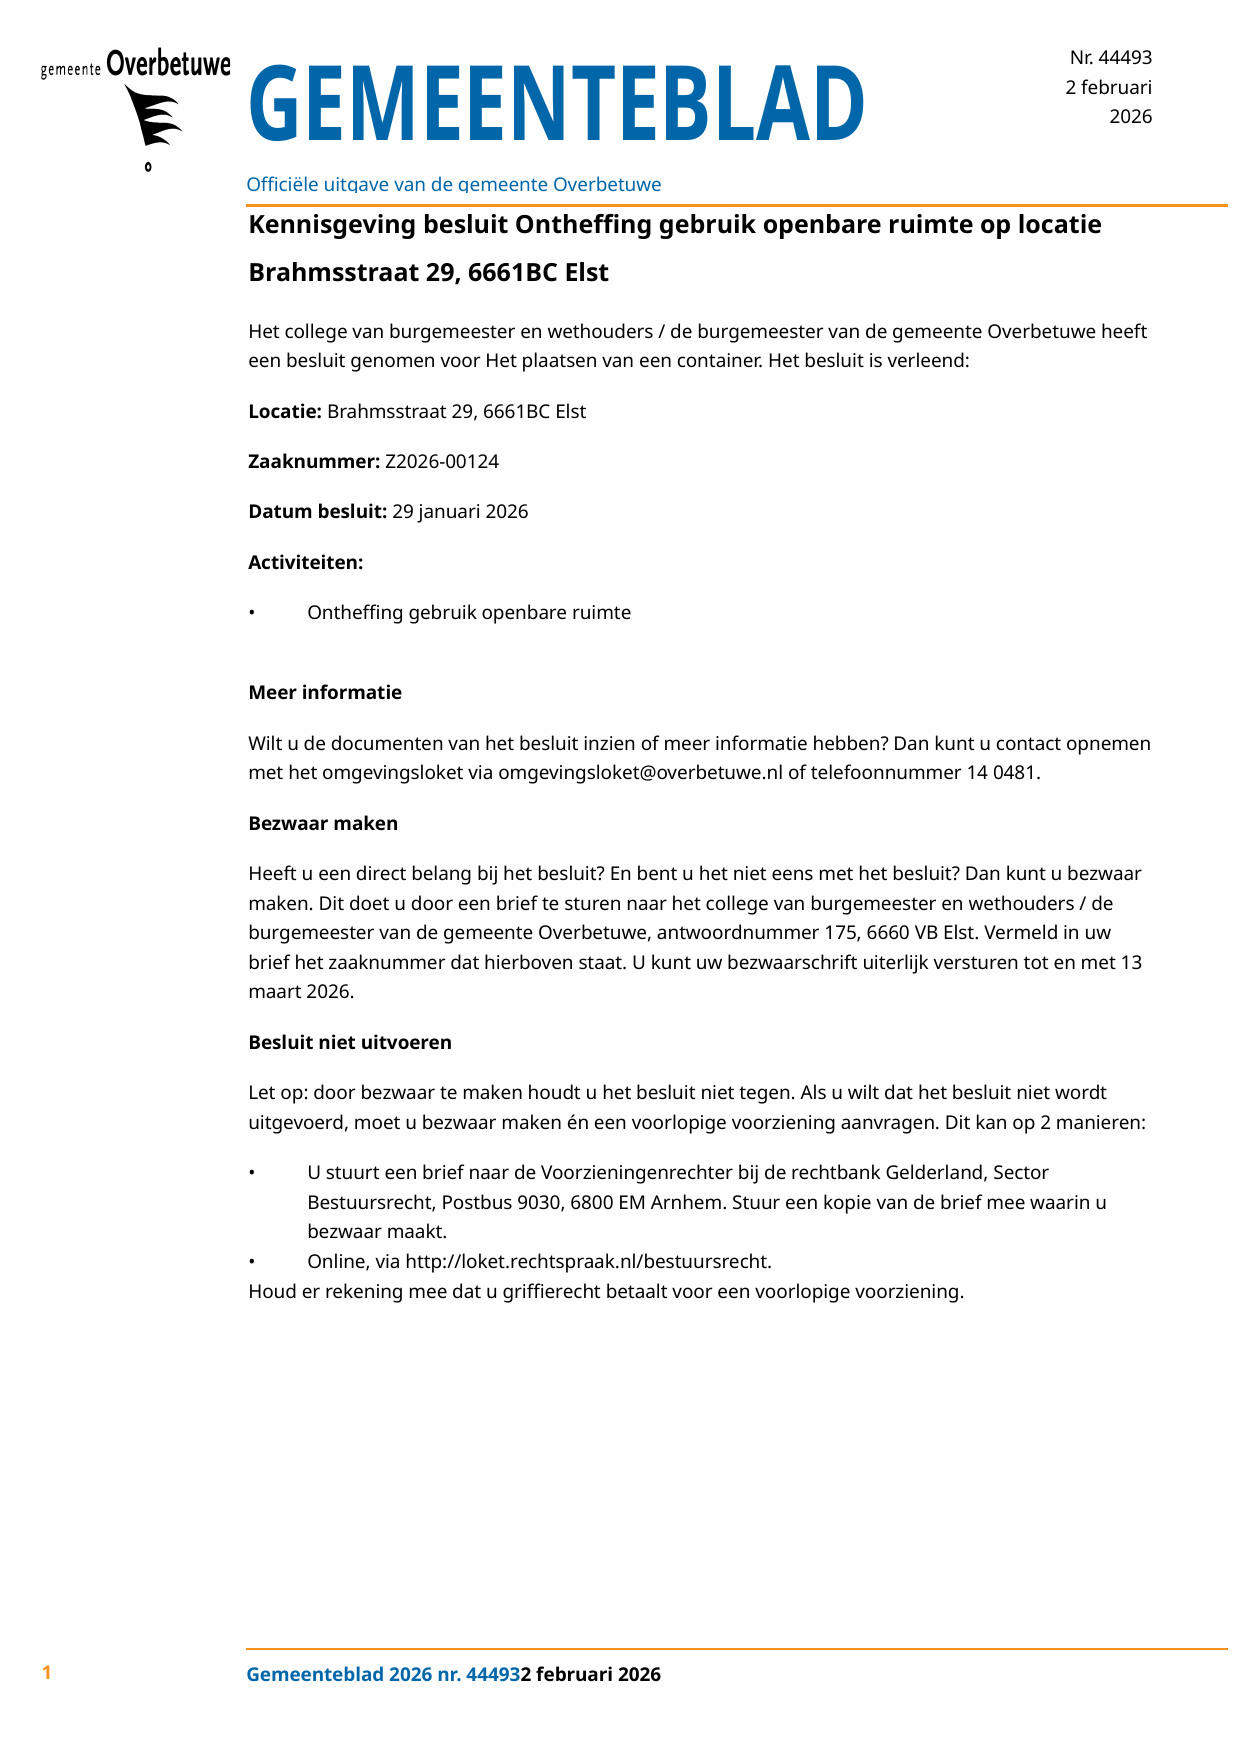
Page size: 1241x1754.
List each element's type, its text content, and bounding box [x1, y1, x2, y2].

text Houd er rekening mee dat u griffierecht betaalt voor een voorlopige voorziening. [248, 1278, 1152, 1304]
text Locatie: Brahmsstraat 29, 6661BC Elst [248, 398, 1152, 424]
text Heeft u een direct belang bij het besluit? En bent u het niet eens met het besluit? Dan kunt u bezwaar maken. Dit doet u door een brief te sturen naar het college van burgemeester en wethouders / de burgemeester van de gemeente Overbetuwe, antwoordnummer 175, 6660 VB Elst. Vermeld in uw brief het zaaknummer dat hierboven staat. U kunt uw bezwaarschrift uiterlijk versturen tot en met 13 maart 2026. [248, 860, 1152, 1004]
text Datum besluit: 29 januari 2026 [248, 499, 1152, 524]
text Besluit niet uitvoeren [248, 1029, 1152, 1055]
text Zaaknummer: Z2026-00124 [248, 448, 1152, 474]
text Kennisgeving besluit Ontheffing gebruik openbare ruimte op locatie Brahmsstraat 29, 6661BC Elst [248, 207, 1152, 288]
text Bezwaar maken [248, 810, 1152, 836]
text Activiteiten: [248, 549, 1152, 575]
list Ontheffing gebruik openbare ruimte [248, 599, 1152, 625]
text Meer informatie [248, 679, 1152, 705]
list U stuurt een brief naar de Voorzieningenrechter bij de rechtbank Gelderland, Sector Bestuursrecht, Postbus 9030, 6800 EM Arnhem. Stuur een kopie van de brief mee waarin u bezwaar maakt. [248, 1159, 1152, 1244]
picture [41, 47, 231, 172]
text Let op: door bezwaar te maken houdt u het besluit niet tegen. Als u wilt dat het besluit niet wordt uitgevoerd, moet u bezwaar maken én een voorlopige voorziening aanvragen. Dit kan op 2 manieren: [248, 1079, 1152, 1135]
text Het college van burgemeester en wethouders / de burgemeester van de gemeente Overbetuwe heeft een besluit genomen voor Het plaatsen van een container. Het besluit is verleend: [248, 318, 1152, 373]
list Online, via http://loket.rechtspraak.nl/bestuursrecht. [248, 1248, 1152, 1274]
text Wilt u de documenten van het besluit inzien of meer informatie hebben? Dan kunt u contact opnemen met het omgevingsloket via omgevingsloket@overbetuwe.nl of telefoonnummer 14 0481. [248, 730, 1152, 785]
